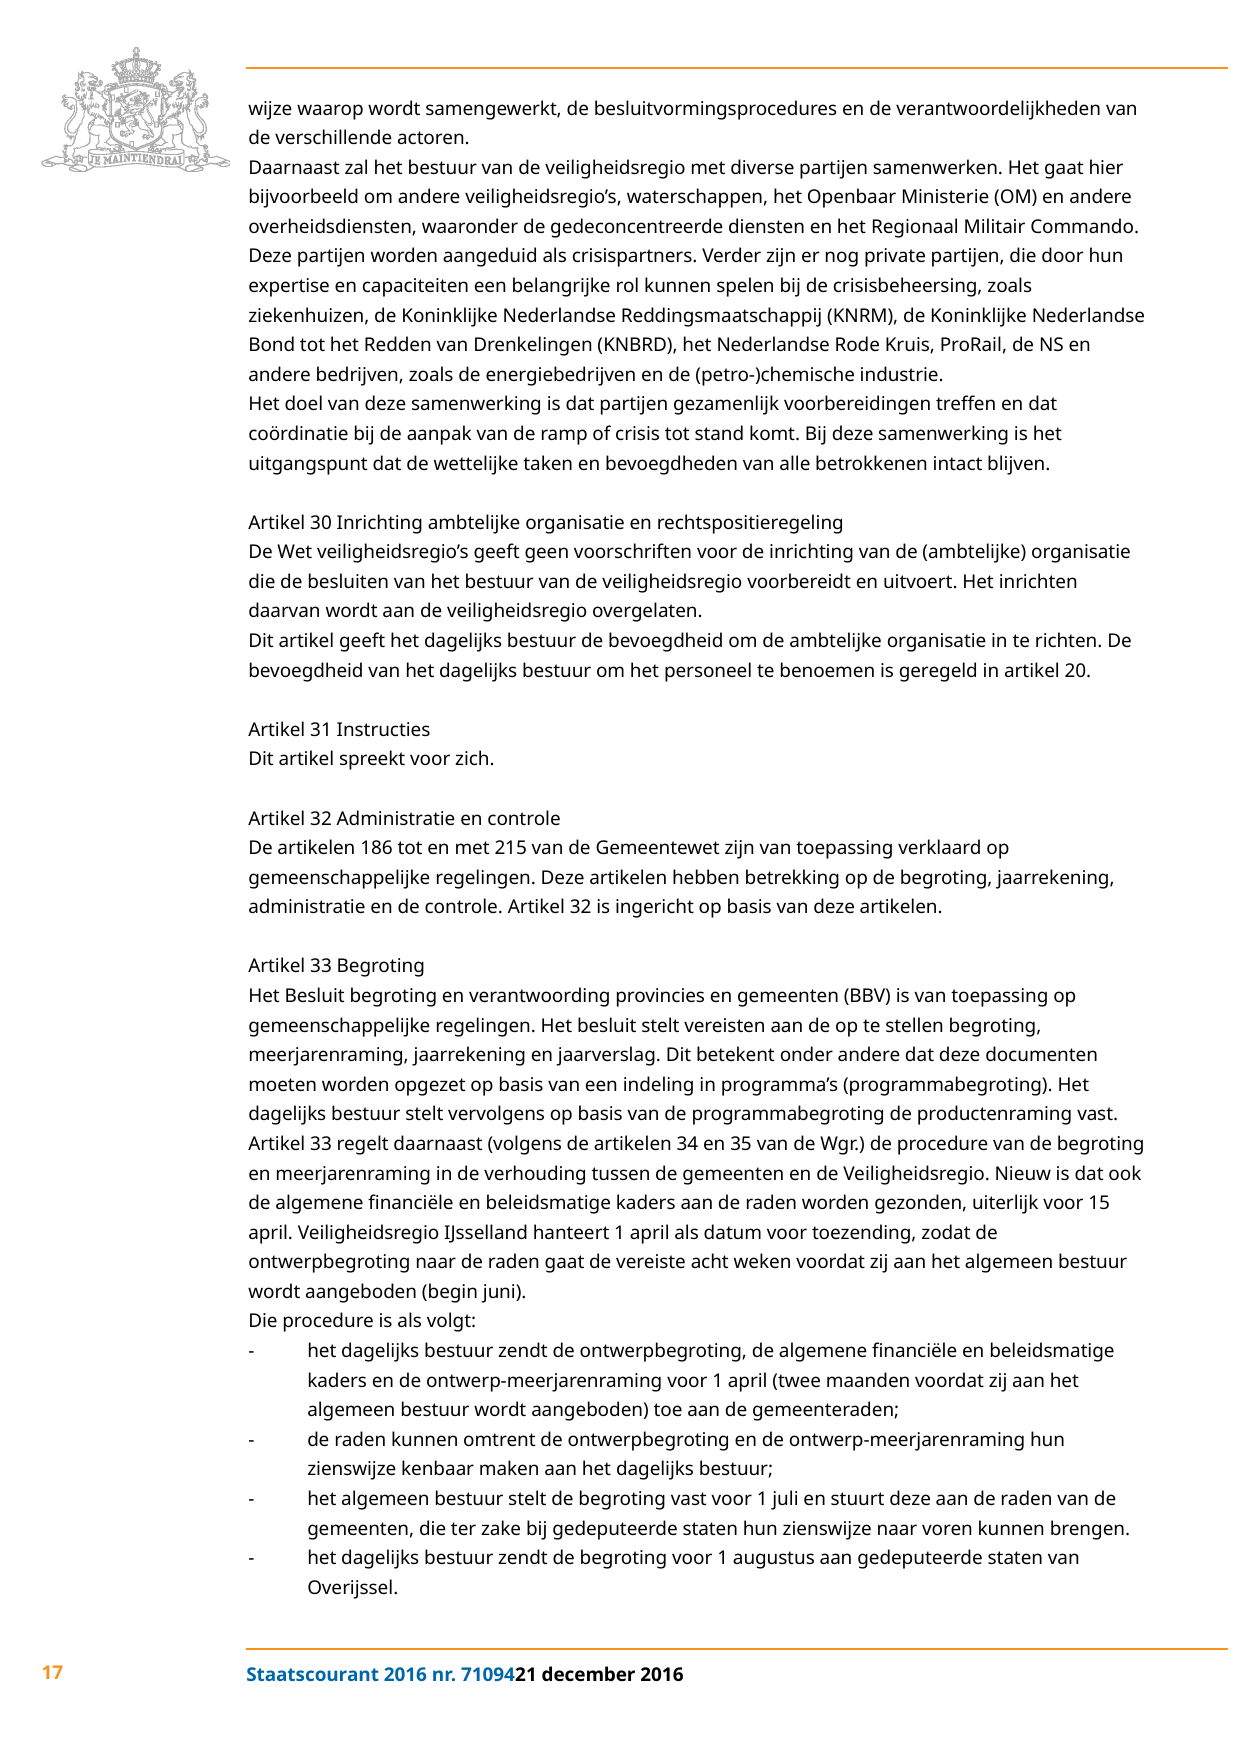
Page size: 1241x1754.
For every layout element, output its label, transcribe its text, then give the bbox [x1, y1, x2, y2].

list het dagelijks bestuur zendt de begroting voor 1 augustus aan gedeputeerde staten van Overijssel. [248, 1544, 1152, 1600]
picture [41, 47, 231, 172]
list het dagelijks bestuur zendt de ontwerpbegroting, de algemene financiële en beleidsmatige kaders en de ontwerp-meerjarenraming voor 1 april (twee maanden voordat zij aan het algemeen bestuur wordt aangeboden) toe aan de gemeenteraden; [248, 1337, 1152, 1422]
text Artikel 33 regelt daarnaast (volgens de artikelen 34 en 35 van de Wgr.) de procedure van de begroting en meerjarenraming in de verhouding tussen de gemeenten en de Veiligheidsregio. Nieuw is dat ook de algemene financiële en beleidsmatige kaders aan de raden worden gezonden, uiterlijk voor 15 april. Veiligheidsregio IJsselland hanteert 1 april als datum voor toezending, zodat de ontwerpbegroting naar de raden gaat de vereiste acht weken voordat zij aan het algemeen bestuur wordt aangeboden (begin juni). [248, 1130, 1152, 1304]
text Het doel van deze samenwerking is dat partijen gezamenlijk voorbereidingen treffen en dat coördinatie bij de aanpak van de ramp of crisis tot stand komt. Bij deze samenwerking is het uitgangspunt dat de wettelijke taken en bevoegdheden van alle betrokkenen intact blijven. [248, 391, 1152, 476]
text wijze waarop wordt samengewerkt, de besluitvormingsprocedures en de verantwoordelijkheden van de verschillende actoren. [248, 95, 1152, 150]
text Artikel 33 Begroting [248, 953, 1152, 978]
text De Wet veiligheidsregio’s geeft geen voorschriften voor de inrichting van de (ambtelijke) organisatie die de besluiten van het bestuur van de veiligheidsregio voorbereidt en uitvoert. Het inrichten daarvan wordt aan de veiligheidsregio overgelaten. [248, 538, 1152, 623]
text Artikel 31 Instructies [248, 716, 1152, 742]
text De artikelen 186 tot en met 215 van de Gemeentewet zijn van toepassing verklaard op gemeenschappelijke regelingen. Deze artikelen hebben betrekking op de begroting, jaarrekening, administratie en de controle. Artikel 32 is ingericht op basis van deze artikelen. [248, 834, 1152, 919]
text Dit artikel geeft het dagelijks bestuur de bevoegdheid om de ambtelijke organisatie in te richten. De bevoegdheid van het dagelijks bestuur om het personeel te benoemen is geregeld in artikel 20. [248, 627, 1152, 683]
text Daarnaast zal het bestuur van de veiligheidsregio met diverse partijen samenwerken. Het gaat hier bijvoorbeeld om andere veiligheidsregio’s, waterschappen, het Openbaar Ministerie (OM) en andere overheidsdiensten, waaronder de gedeconcentreerde diensten en het Regionaal Militair Commando. Deze partijen worden aangeduid als crisispartners. Verder zijn er nog private partijen, die door hun expertise en capaciteiten een belangrijke rol kunnen spelen bij de crisisbeheersing, zoals ziekenhuizen, de Koninklijke Nederlandse Reddingsmaatschappij (KNRM), de Koninklijke Nederlandse Bond tot het Redden van Drenkelingen (KNBRD), het Nederlandse Rode Kruis, ProRail, de NS en andere bedrijven, zoals de energiebedrijven en de (petro-)chemische industrie. [248, 154, 1152, 387]
text Artikel 32 Administratie en controle [248, 805, 1152, 831]
list het algemeen bestuur stelt de begroting vast voor 1 juli en stuurt deze aan de raden van de gemeenten, die ter zake bij gedeputeerde staten hun zienswijze naar voren kunnen brengen. [248, 1485, 1152, 1541]
text Die procedure is als volgt: [248, 1308, 1152, 1333]
list de raden kunnen omtrent de ontwerpbegroting en de ontwerp-meerjarenraming hun zienswijze kenbaar maken aan het dagelijks bestuur; [248, 1426, 1152, 1481]
text Artikel 30 Inrichting ambtelijke organisatie en rechtspositieregeling [248, 509, 1152, 535]
text Het Besluit begroting en verantwoording provincies en gemeenten (BBV) is van toepassing op gemeenschappelijke regelingen. Het besluit stelt vereisten aan de op te stellen begroting, meerjarenraming, jaarrekening en jaarverslag. Dit betekent onder andere dat deze documenten moeten worden opgezet op basis van een indeling in programma’s (programmabegroting). Het dagelijks bestuur stelt vervolgens op basis van de programmabegroting de productenraming vast. [248, 982, 1152, 1126]
text Dit artikel spreekt voor zich. [248, 746, 1152, 771]
